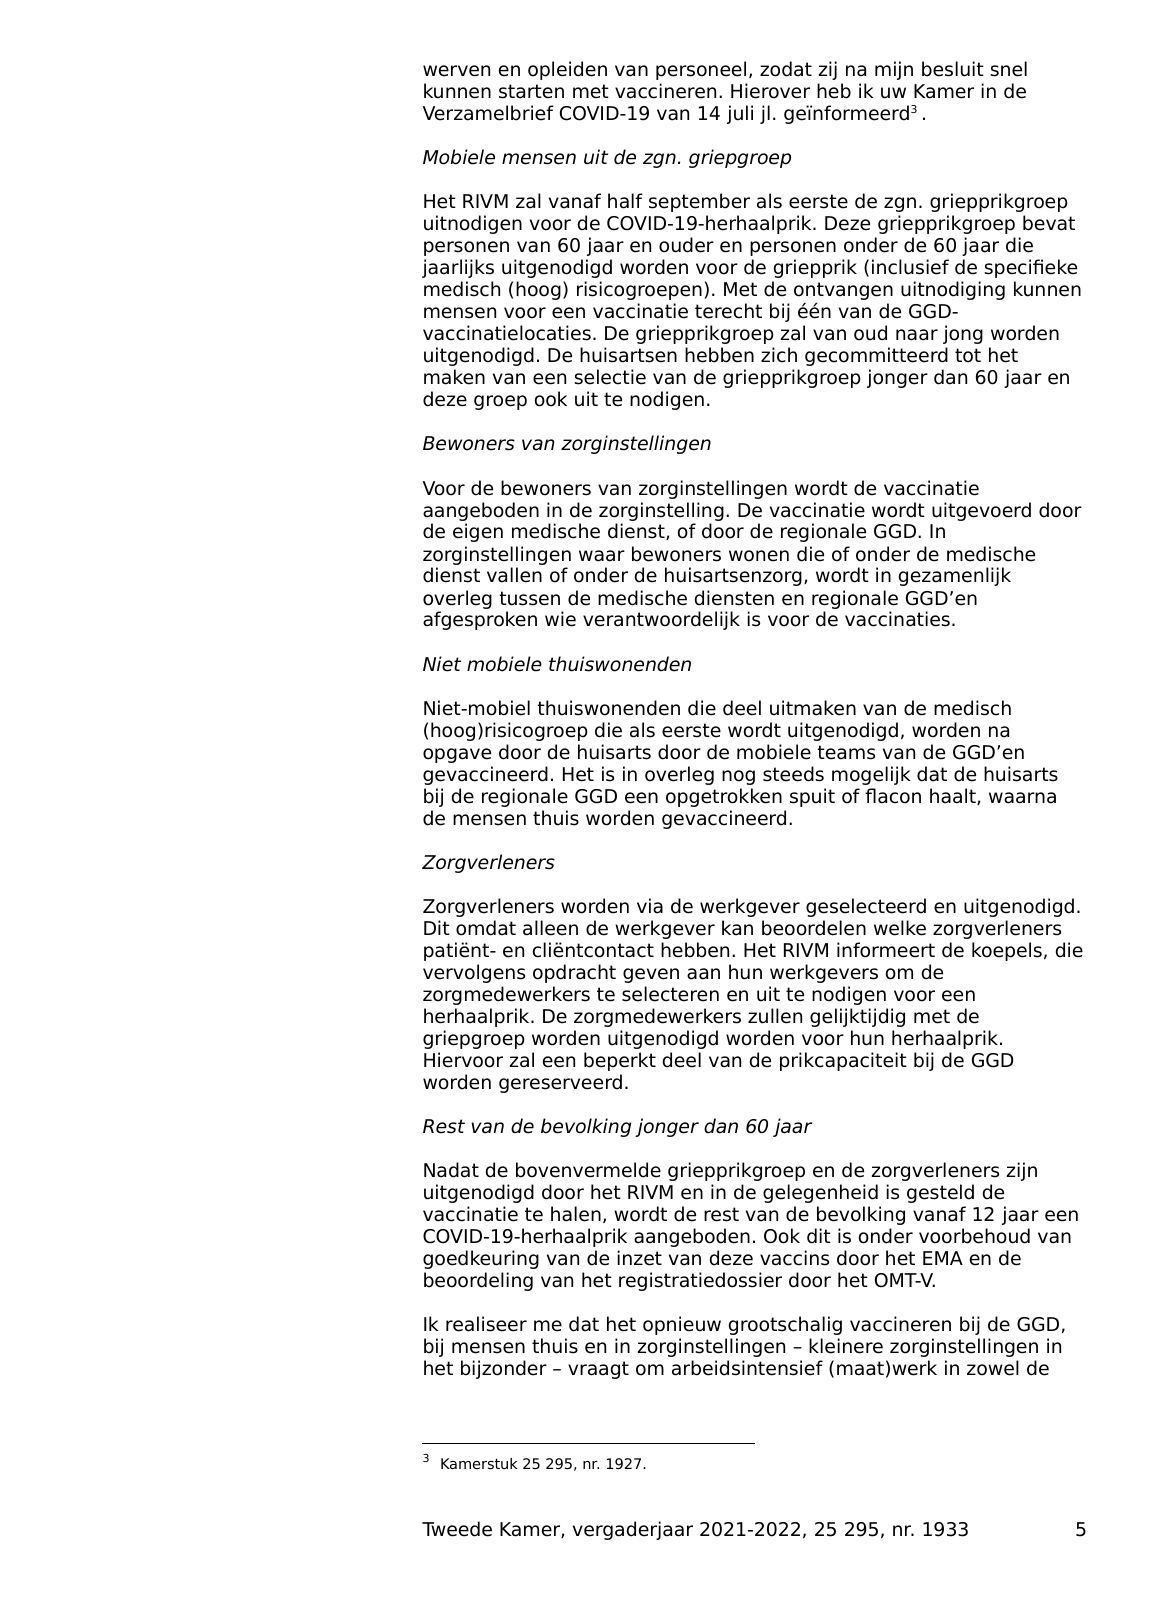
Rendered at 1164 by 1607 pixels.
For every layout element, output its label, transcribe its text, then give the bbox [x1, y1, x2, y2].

text Zorgverleners worden via de werkgever geselecteerd en uitgenodigd. Dit omdat alleen de werkgever kan beoordelen welke zorgverleners patiënt- en cliëntcontact hebben. Het RIVM informeert de koepels, die vervolgens opdracht geven aan hun werkgevers om de zorgmedewerkers te selecteren en uit te nodigen voor een herhaalprik. De zorgmedewerkers zullen gelijktijdig met de griepgroep worden uitgenodigd worden voor hun herhaalprik. Hiervoor zal een beperkt deel van de prikcapaciteit bij de GGD worden gereserveerd. [422, 896, 1087, 1094]
text Kamerstuk 25 295, nr. 1927. [422, 1452, 1087, 1474]
subtitle Niet mobiele thuiswonenden [422, 653, 1087, 676]
subtitle Bewoners van zorginstellingen [422, 433, 1087, 455]
text Ik realiseer me dat het opnieuw grootschalig vaccineren bij de GGD, bij mensen thuis en in zorginstellingen – kleinere zorginstellingen in het bijzonder – vraagt om arbeidsintensief (maat)werk in zowel de [422, 1314, 1087, 1380]
subtitle Rest van de bevolking jonger dan 60 jaar [422, 1116, 1087, 1138]
text Niet-mobiel thuiswonenden die deel uitmaken van de medisch (hoog)risicogroep die als eerste wordt uitgenodigd, worden na opgave door de huisarts door de mobiele teams van de GGD’en gevaccineerd. Het is in overleg nog steeds mogelijk dat de huisarts bij de regionale GGD een opgetrokken spuit of flacon haalt, waarna de mensen thuis worden gevaccineerd. [422, 698, 1087, 829]
text Het RIVM zal vanaf half september als eerste de zgn. griepprikgroep uitnodigen voor de COVID-19-herhaalprik. Deze griepprikgroep bevat personen van 60 jaar en ouder en personen onder de 60 jaar die jaarlijks uitgenodigd worden voor de griepprik (inclusief de specifieke medisch (hoog) risicogroepen). Met de ontvangen uitnodiging kunnen mensen voor een vaccinatie terecht bij één van de GGD-vaccinatielocaties. De griepprikgroep zal van oud naar jong worden uitgenodigd. De huisartsen hebben zich gecommitteerd tot het maken van een selectie van de griepprikgroep jonger dan 60 jaar en deze groep ook uit te nodigen. [422, 191, 1087, 411]
text werven en opleiden van personeel, zodat zij na mijn besluit snel kunnen starten met vaccineren. Hierover heb ik uw Kamer in de Verzamelbrief COVID-19 van 14 juli jl. geïnformeerd. [422, 59, 1087, 125]
text Voor de bewoners van zorginstellingen wordt de vaccinatie aangeboden in de zorginstelling. De vaccinatie wordt uitgevoerd door de eigen medische dienst, of door de regionale GGD. In zorginstellingen waar bewoners wonen die of onder de medische dienst vallen of onder de huisartsenzorg, wordt in gezamenlijk overleg tussen de medische diensten en regionale GGD’en afgesproken wie verantwoordelijk is voor de vaccinaties. [422, 477, 1087, 631]
subtitle Mobiele mensen uit de zgn. griepgroep [422, 147, 1087, 169]
subtitle Zorgverleners [422, 852, 1087, 874]
text Nadat de bovenvermelde griepprikgroep en de zorgverleners zijn uitgenodigd door het RIVM en in de gelegenheid is gesteld de vaccinatie te halen, wordt de rest van de bevolking vanaf 12 jaar een COVID-19-herhaalprik aangeboden. Ook dit is onder voorbehoud van goedkeuring van de inzet van deze vaccins door het EMA en de beoordeling van het registratiedossier door het OMT-V. [422, 1160, 1087, 1292]
